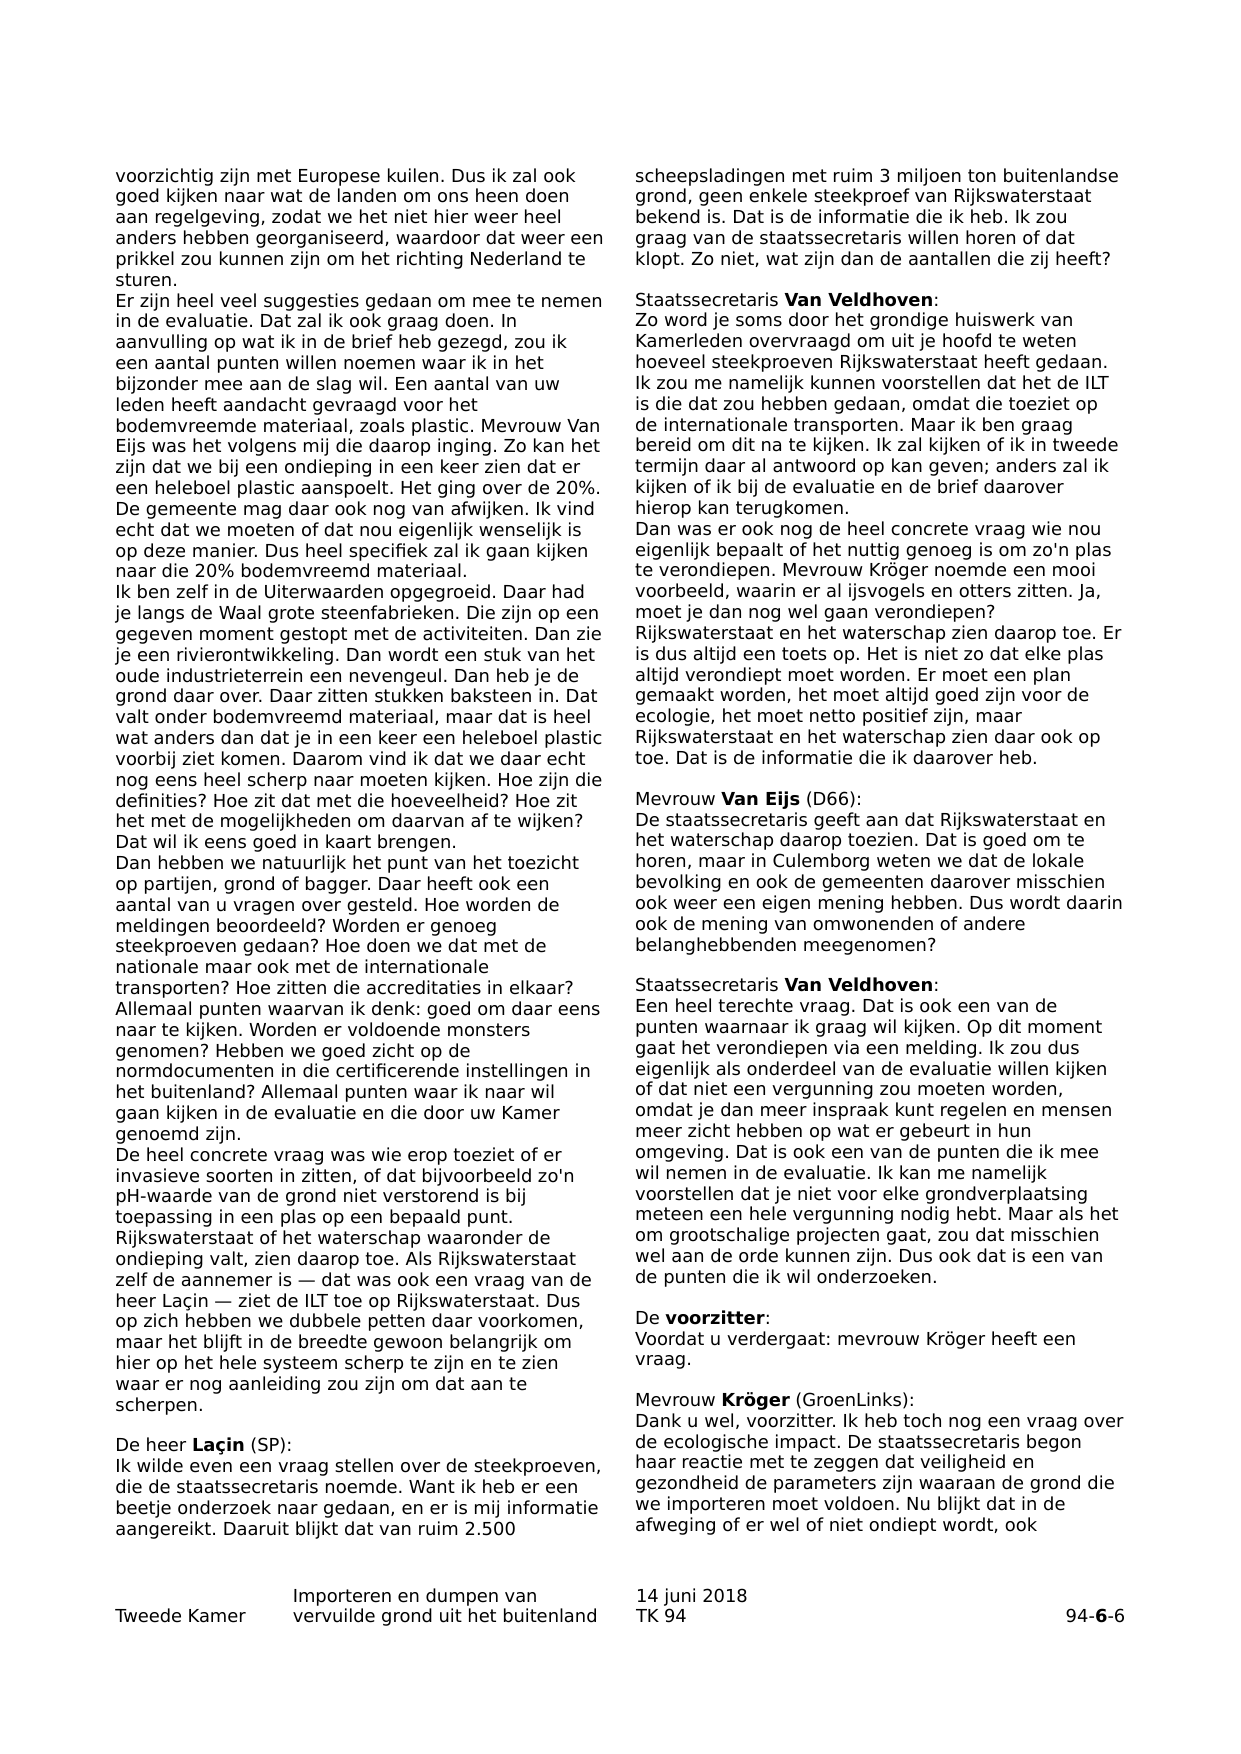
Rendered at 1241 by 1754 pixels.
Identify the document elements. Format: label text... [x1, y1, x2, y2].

text Staatssecretaris Van Veldhoven: [635, 289, 1125, 310]
text De heel concrete vraag was wie erop toeziet of er invasieve soorten in zitten, of dat bijvoorbeeld zo'n pH-waarde van de grond niet verstorend is bij toepassing in een plas op een bepaald punt. Rijkswaterstaat of het waterschap waaronder de ondieping valt, zien daarop toe. Als Rijkswaterstaat zelf de aannemer is — dat was ook een vraag van de heer Laçin — ziet de ILT toe op Rijkswaterstaat. Dus op zich hebben we dubbele petten daar voorkomen, maar het blijft in de breedte gewoon belangrijk om hier op het hele systeem scherp te zijn en te zien waar er nog aanleiding zou zijn om dat aan te scherpen. [115, 1144, 605, 1415]
text Dank u wel, voorzitter. Ik heb toch nog een vraag over de ecologische impact. De staatssecretaris begon haar reactie met te zeggen dat veiligheid en gezondheid de parameters zijn waaraan de grond die we importeren moet voldoen. Nu blijkt dat in de afweging of er wel of niet ondiept wordt, ook [635, 1411, 1125, 1536]
text De heer Laçin (SP): [115, 1435, 605, 1456]
text Een heel terechte vraag. Dat is ook een van de punten waarnaar ik graag wil kijken. Op dit moment gaat het verondiepen via een melding. Ik zou dus eigenlijk als onderdeel van de evaluatie willen kijken of dat niet een vergunning zou moeten worden, omdat je dan meer inspraak kunt regelen en mensen meer zicht hebben op wat er gebeurt in hun omgeving. Dat is ook een van de punten die ik mee wil nemen in de evaluatie. Ik kan me namelijk voorstellen dat je niet voor elke grondverplaatsing meteen een hele vergunning nodig hebt. Maar als het om grootschalige projecten gaat, zou dat misschien wel aan de orde kunnen zijn. Dus ook dat is een van de punten die ik wil onderzoeken. [635, 996, 1125, 1287]
text De staatssecretaris geeft aan dat Rijkswaterstaat en het waterschap daarop toezien. Dat is goed om te horen, maar in Culemborg weten we dat de lokale bevolking en ook de gemeenten daarover misschien ook weer een eigen mening hebben. Dus wordt daarin ook de mening van omwonenden of andere belanghebbenden meegenomen? [635, 809, 1125, 955]
text scheepsladingen met ruim 3 miljoen ton buitenlandse grond, geen enkele steekproef van Rijkswaterstaat bekend is. Dat is de informatie die ik heb. Ik zou graag van de staatssecretaris willen horen of dat klopt. Zo niet, wat zijn dan de aantallen die zij heeft? [635, 165, 1125, 269]
text Voordat u verdergaat: mevrouw Kröger heeft een vraag. [635, 1328, 1125, 1370]
text Mevrouw Van Eijs (D66): [635, 788, 1125, 809]
text Er zijn heel veel suggesties gedaan om mee te nemen in de evaluatie. Dat zal ik ook graag doen. In aanvulling op wat ik in de brief heb gezegd, zou ik een aantal punten willen noemen waar ik in het bijzonder mee aan de slag wil. Een aantal van uw leden heeft aandacht gevraagd voor het bodemvreemde materiaal, zoals plastic. Mevrouw Van Eijs was het volgens mij die daarop inging. Zo kan het zijn dat we bij een ondieping in een keer zien dat er een heleboel plastic aanspoelt. Het ging over de 20%. De gemeente mag daar ook nog van afwijken. Ik vind echt dat we moeten of dat nou eigenlijk wenselijk is op deze manier. Dus heel specifiek zal ik gaan kijken naar die 20% bodemvreemd materiaal. [115, 290, 605, 582]
text Dan hebben we natuurlijk het punt van het toezicht op partijen, grond of bagger. Daar heeft ook een aantal van u vragen over gesteld. Hoe worden de meldingen beoordeeld? Worden er genoeg steekproeven gedaan? Hoe doen we dat met de nationale maar ook met de internationale transporten? Hoe zitten die accreditaties in elkaar? Allemaal punten waarvan ik denk: goed om daar eens naar te kijken. Worden er voldoende monsters genomen? Hebben we goed zicht op de normdocumenten in die certificerende instellingen in het buitenland? Allemaal punten waar ik naar wil gaan kijken in de evaluatie en die door uw Kamer genoemd zijn. [115, 853, 605, 1144]
text Ik wilde even een vraag stellen over de steekproeven, die de staatssecretaris noemde. Want ik heb er een beetje onderzoek naar gedaan, en er is mij informatie aangereikt. Daaruit blijkt dat van ruim 2.500 [115, 1456, 605, 1539]
text Dan was er ook nog de heel concrete vraag wie nou eigenlijk bepaalt of het nuttig genoeg is om zo'n plas te verondiepen. Mevrouw Kröger noemde een mooi voorbeeld, waarin er al ijsvogels en otters zitten. Ja, moet je dan nog wel gaan verondiepen? Rijkswaterstaat en het waterschap zien daarop toe. Er is dus altijd een toets op. Het is niet zo dat elke plas altijd verondiept moet worden. Er moet een plan gemaakt worden, het moet altijd goed zijn voor de ecologie, het moet netto positief zijn, maar Rijkswaterstaat en het waterschap zien daar ook op toe. Dat is de informatie die ik daarover heb. [635, 518, 1125, 768]
text Mevrouw Kröger (GroenLinks): [635, 1390, 1125, 1411]
text voorzichtig zijn met Europese kuilen. Dus ik zal ook goed kijken naar wat de landen om ons heen doen aan regelgeving, zodat we het niet hier weer heel anders hebben georganiseerd, waardoor dat weer een prikkel zou kunnen zijn om het richting Nederland te sturen. [115, 165, 605, 290]
text Zo word je soms door het grondige huiswerk van Kamerleden overvraagd om uit je hoofd te weten hoeveel steekproeven Rijkswaterstaat heeft gedaan. Ik zou me namelijk kunnen voorstellen dat het de ILT is die dat zou hebben gedaan, omdat die toeziet op de internationale transporten. Maar ik ben graag bereid om dit na te kijken. Ik zal kijken of ik in tweede termijn daar al antwoord op kan geven; anders zal ik kijken of ik bij de evaluatie en de brief daarover hierop kan terugkomen. [635, 310, 1125, 518]
text Staatssecretaris Van Veldhoven: [635, 975, 1125, 996]
text De voorzitter: [635, 1307, 1125, 1328]
text Ik ben zelf in de Uiterwaarden opgegroeid. Daar had je langs de Waal grote steenfabrieken. Die zijn op een gegeven moment gestopt met de activiteiten. Dan zie je een rivierontwikkeling. Dan wordt een stuk van het oude industrieterrein een nevengeul. Dan heb je de grond daar over. Daar zitten stukken baksteen in. Dat valt onder bodemvreemd materiaal, maar dat is heel wat anders dan dat je in een keer een heleboel plastic voorbij ziet komen. Daarom vind ik dat we daar echt nog eens heel scherp naar moeten kijken. Hoe zijn die definities? Hoe zit dat met die hoeveelheid? Hoe zit het met de mogelijkheden om daarvan af te wijken? Dat wil ik eens goed in kaart brengen. [115, 582, 605, 853]
